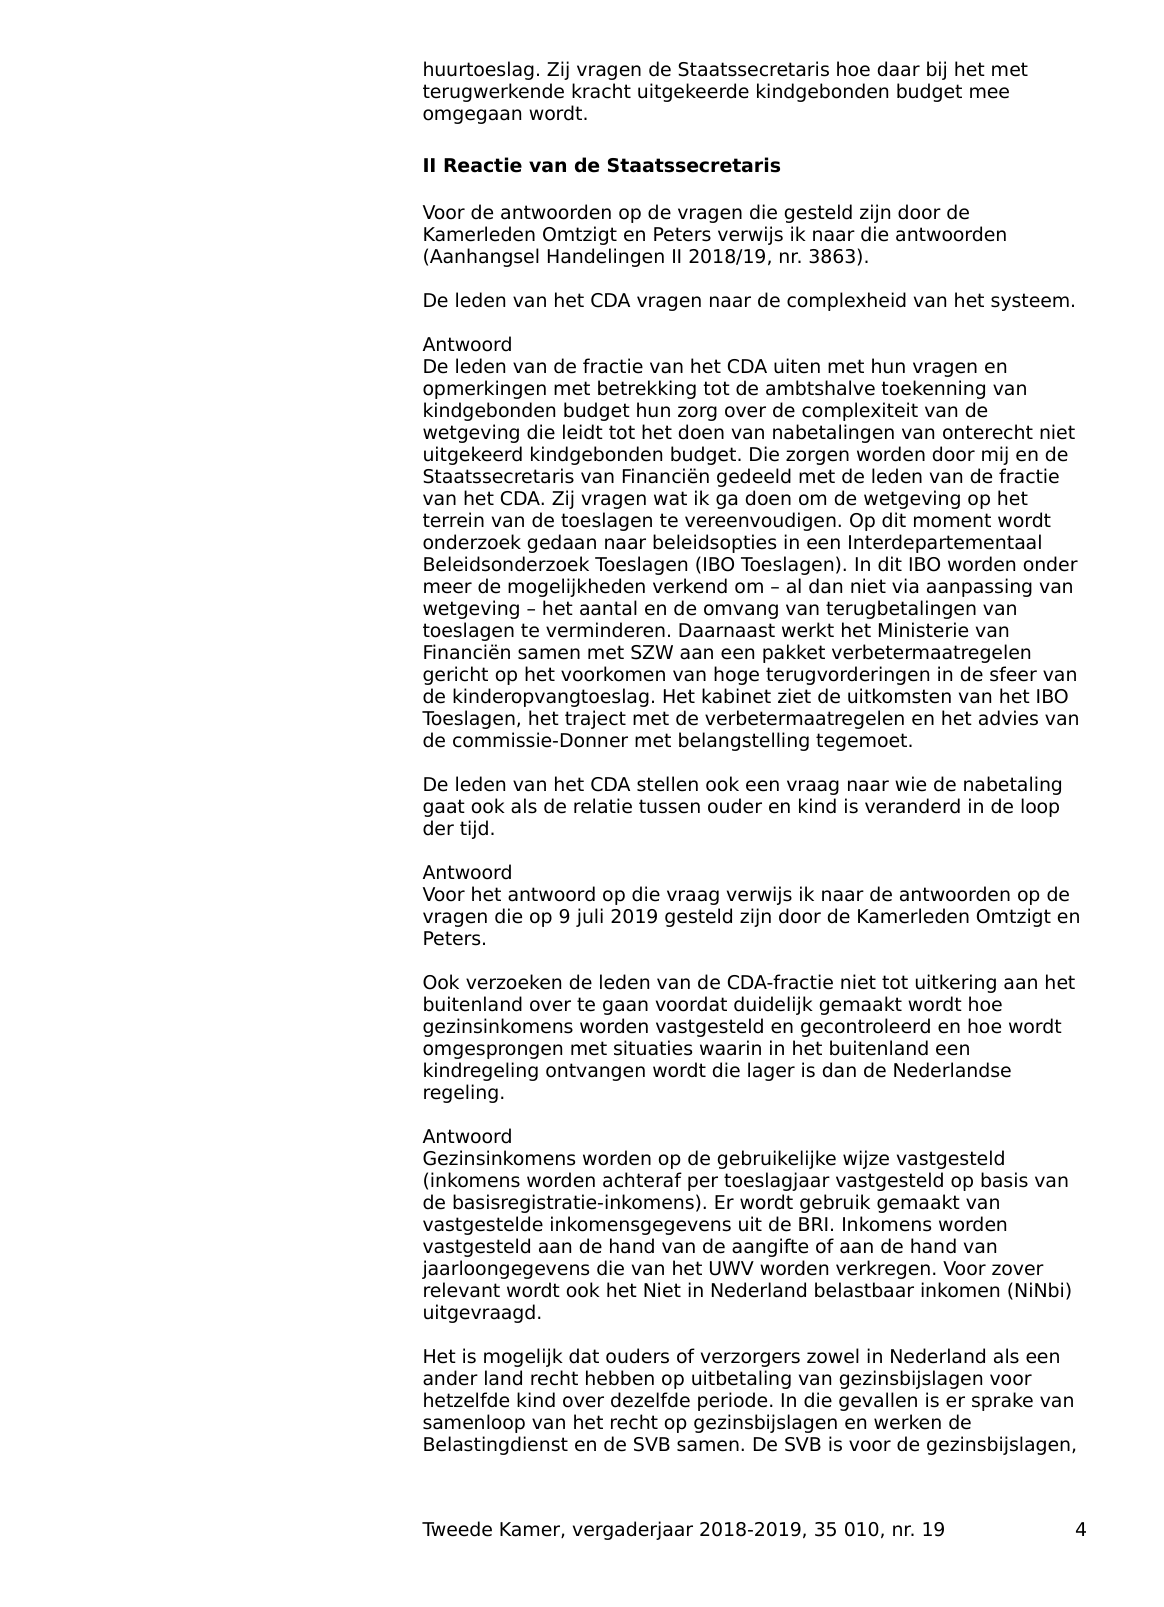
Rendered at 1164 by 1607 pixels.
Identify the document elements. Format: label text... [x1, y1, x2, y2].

text Voor de antwoorden op de vragen die gesteld zijn door de Kamerleden Omtzigt en Peters verwijs ik naar die antwoorden (Aanhangsel Handelingen II 2018/19, nr. 3863). [422, 202, 1087, 268]
text Gezinsinkomens worden op de gebruikelijke wijze vastgesteld (inkomens worden achteraf per toeslagjaar vastgesteld op basis van de basisregistratie-inkomens). Er wordt gebruik gemaakt van vastgestelde inkomensgegevens uit de BRI. Inkomens worden vastgesteld aan de hand van de aangifte of aan de hand van jaarloongegevens die van het UWV worden verkregen. Voor zover relevant wordt ook het Niet in Nederland belastbaar inkomen (NiNbi) uitgevraagd. [422, 1148, 1087, 1324]
text Antwoord [422, 334, 1087, 356]
text De leden van het CDA stellen ook een vraag naar wie de nabetaling gaat ook als de relatie tussen ouder en kind is veranderd in de loop der tijd. [422, 774, 1087, 840]
text De leden van het CDA vragen naar de complexheid van het systeem. [422, 290, 1087, 312]
text Ook verzoeken de leden van de CDA-fractie niet tot uitkering aan het buitenland over te gaan voordat duidelijk gemaakt wordt hoe gezinsinkomens worden vastgesteld en gecontroleerd en hoe wordt omgesprongen met situaties waarin in het buitenland een kindregeling ontvangen wordt die lager is dan de Nederlandse regeling. [422, 972, 1087, 1104]
subtitle II Reactie van de Staatssecretaris [422, 155, 1087, 177]
text Het is mogelijk dat ouders of verzorgers zowel in Nederland als een ander land recht hebben op uitbetaling van gezinsbijslagen voor hetzelfde kind over dezelfde periode. In die gevallen is er sprake van samenloop van het recht op gezinsbijslagen en werken de Belastingdienst en de SVB samen. De SVB is voor de gezinsbijslagen, [422, 1346, 1087, 1456]
text Antwoord [422, 862, 1087, 884]
text Antwoord [422, 1126, 1087, 1148]
text De leden van de fractie van het CDA uiten met hun vragen en opmerkingen met betrekking tot de ambtshalve toekenning van kindgebonden budget hun zorg over de complexiteit van de wetgeving die leidt tot het doen van nabetalingen van onterecht niet uitgekeerd kindgebonden budget. Die zorgen worden door mij en de Staatssecretaris van Financiën gedeeld met de leden van de fractie van het CDA. Zij vragen wat ik ga doen om de wetgeving op het terrein van de toeslagen te vereenvoudigen. Op dit moment wordt onderzoek gedaan naar beleidsopties in een Interdepartementaal Beleidsonderzoek Toeslagen (IBO Toeslagen). In dit IBO worden onder meer de mogelijkheden verkend om – al dan niet via aanpassing van wetgeving – het aantal en de omvang van terugbetalingen van toeslagen te verminderen. Daarnaast werkt het Ministerie van Financiën samen met SZW aan een pakket verbetermaatregelen gericht op het voorkomen van hoge terugvorderingen in de sfeer van de kinderopvangtoeslag. Het kabinet ziet de uitkomsten van het IBO Toeslagen, het traject met de verbetermaatregelen en het advies van de commissie-Donner met belangstelling tegemoet. [422, 356, 1087, 752]
text Voor het antwoord op die vraag verwijs ik naar de antwoorden op de vragen die op 9 juli 2019 gesteld zijn door de Kamerleden Omtzigt en Peters. [422, 884, 1087, 950]
text huurtoeslag. Zij vragen de Staatssecretaris hoe daar bij het met terugwerkende kracht uitgekeerde kindgebonden budget mee omgegaan wordt. [422, 59, 1087, 125]
